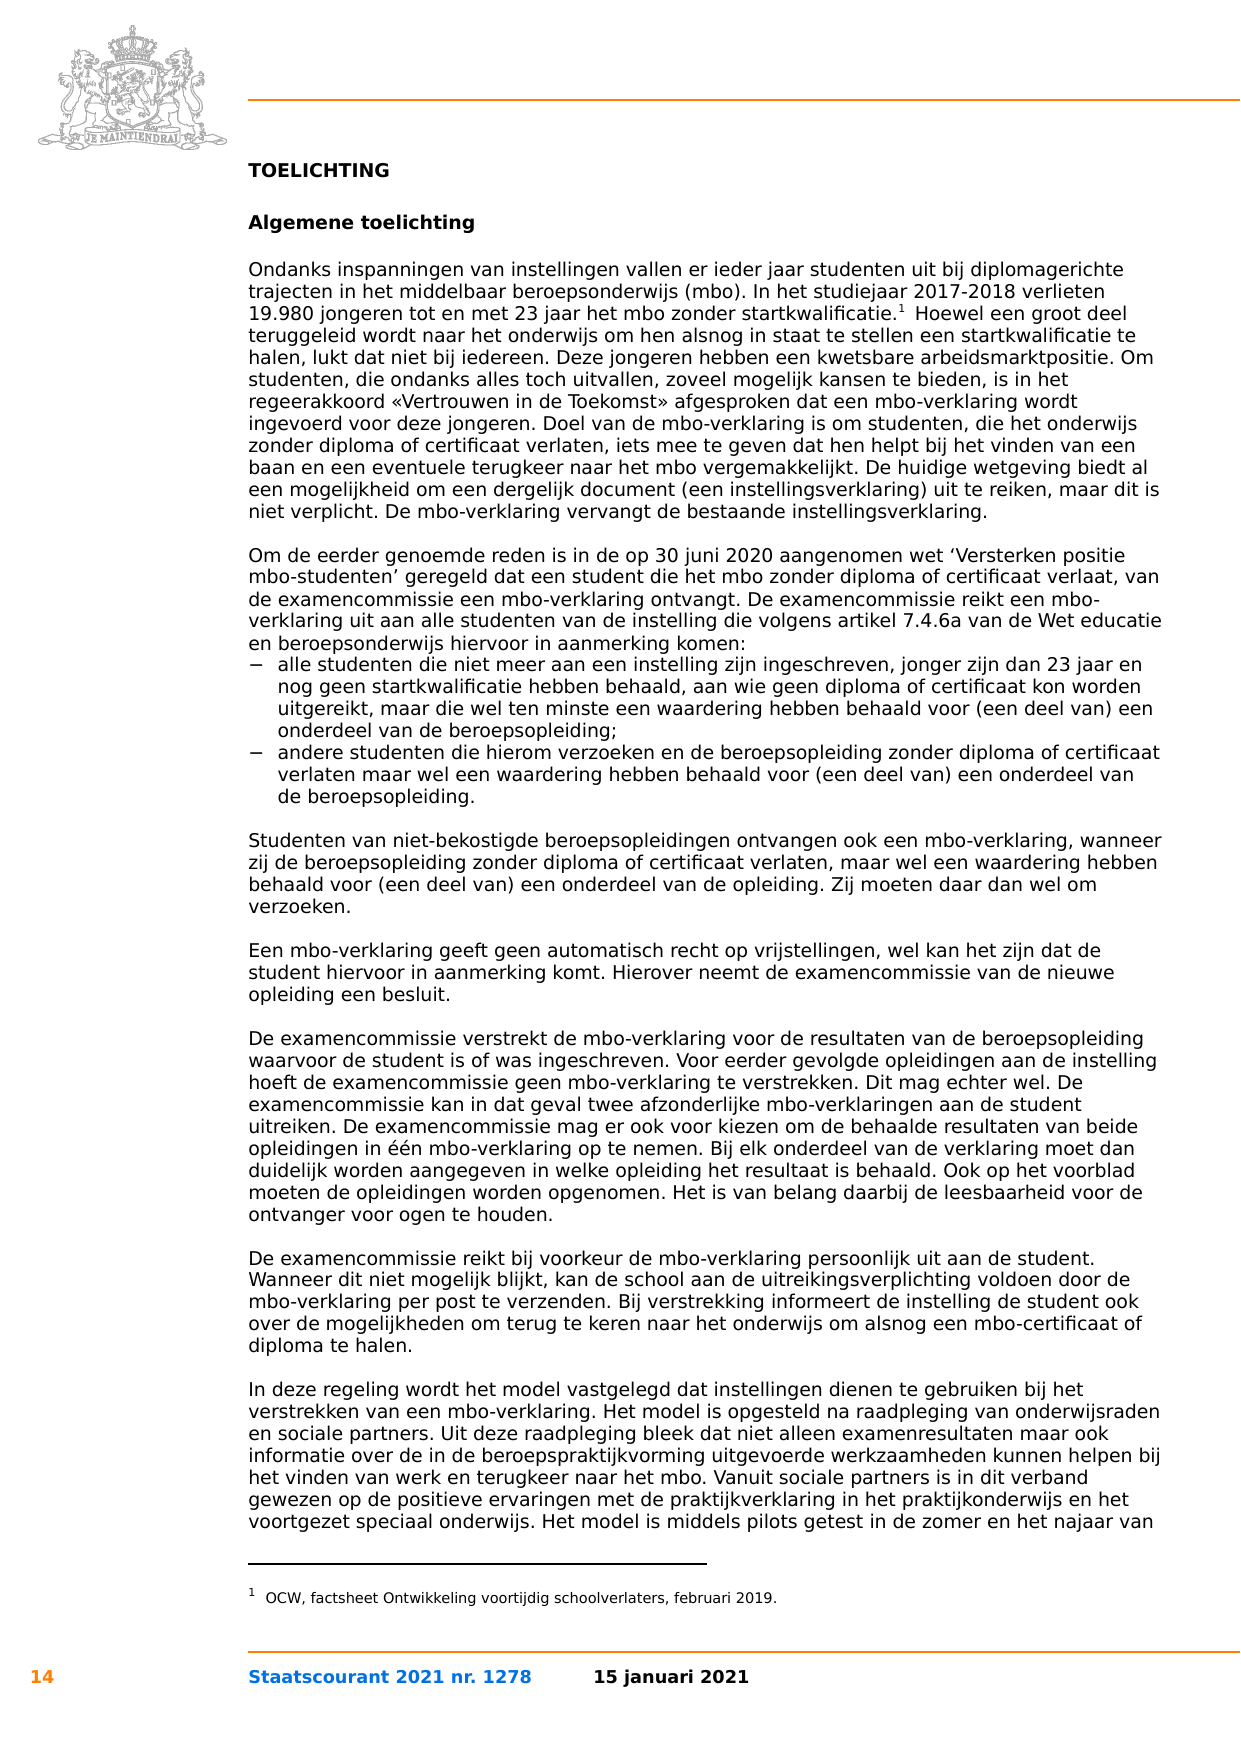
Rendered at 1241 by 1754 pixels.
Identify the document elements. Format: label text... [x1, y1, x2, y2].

text − alle studenten die niet meer aan een instelling zijn ingeschreven, jonger zijn dan 23 jaar en nog geen startkwalificatie hebben behaald, aan wie geen diploma of certificaat kon worden uitgereikt, maar die wel ten minste een waardering hebben behaald voor (een deel van) een onderdeel van de beroepsopleiding; [248, 654, 1163, 742]
text Ondanks inspanningen van instellingen vallen er ieder jaar studenten uit bij diplomagerichte trajecten in het middelbaar beroepsonderwijs (mbo). In het studiejaar 2017-2018 verlieten 19.980 jongeren tot en met 23 jaar het mbo zonder startkwalificatie. Hoewel een groot deel teruggeleid wordt naar het onderwijs om hen alsnog in staat te stellen een startkwalificatie te halen, lukt dat niet bij iedereen. Deze jongeren hebben een kwetsbare arbeidsmarktpositie. Om studenten, die ondanks alles toch uitvallen, zoveel mogelijk kansen te bieden, is in het regeerakkoord «Vertrouwen in de Toekomst» afgesproken dat een mbo-verklaring wordt ingevoerd voor deze jongeren. Doel van de mbo-verklaring is om studenten, die het onderwijs zonder diploma of certificaat verlaten, iets mee te geven dat hen helpt bij het vinden van een baan en een eventuele terugkeer naar het mbo vergemakkelijkt. De huidige wetgeving biedt al een mogelijkheid om een dergelijk document (een instellingsverklaring) uit te reiken, maar dit is niet verplicht. De mbo-verklaring vervangt de bestaande instellingsverklaring. [248, 259, 1163, 523]
subtitle TOELICHTING [248, 160, 1163, 182]
text Een mbo-verklaring geeft geen automatisch recht op vrijstellingen, wel kan het zijn dat de student hiervoor in aanmerking komt. Hierover neemt de examencommissie van de nieuwe opleiding een besluit. [248, 940, 1163, 1006]
picture [38, 25, 227, 150]
text OCW, factsheet Ontwikkeling voortijdig schoolverlaters, februari 2019. [248, 1586, 1163, 1608]
text In deze regeling wordt het model vastgelegd dat instellingen dienen te gebruiken bij het verstrekken van een mbo-verklaring. Het model is opgesteld na raadpleging van onderwijsraden en sociale partners. Uit deze raadpleging bleek dat niet alleen examenresultaten maar ook informatie over de in de beroepspraktijkvorming uitgevoerde werkzaamheden kunnen helpen bij het vinden van werk en terugkeer naar het mbo. Vanuit sociale partners is in dit verband gewezen op de positieve ervaringen met de praktijkverklaring in het praktijkonderwijs en het voortgezet speciaal onderwijs. Het model is middels pilots getest in de zomer en het najaar van [248, 1379, 1163, 1533]
text De examencommissie reikt bij voorkeur de mbo-verklaring persoonlijk uit aan de student. Wanneer dit niet mogelijk blijkt, kan de school aan de uitreikingsverplichting voldoen door de mbo-verklaring per post te verzenden. Bij verstrekking informeert de instelling de student ook over de mogelijkheden om terug te keren naar het onderwijs om alsnog een mbo-certificaat of diploma te halen. [248, 1247, 1163, 1357]
subtitle Algemene toelichting [248, 212, 1163, 234]
text De examencommissie verstrekt de mbo-verklaring voor de resultaten van de beroepsopleiding waarvoor de student is of was ingeschreven. Voor eerder gevolgde opleidingen aan de instelling hoeft de examencommissie geen mbo-verklaring te verstrekken. Dit mag echter wel. De examencommissie kan in dat geval twee afzonderlijke mbo-verklaringen aan de student uitreiken. De examencommissie mag er ook voor kiezen om de behaalde resultaten van beide opleidingen in één mbo-verklaring op te nemen. Bij elk onderdeel van de verklaring moet dan duidelijk worden aangegeven in welke opleiding het resultaat is behaald. Ook op het voorblad moeten de opleidingen worden opgenomen. Het is van belang daarbij de leesbaarheid voor de ontvanger voor ogen te houden. [248, 1028, 1163, 1226]
text − andere studenten die hierom verzoeken en de beroepsopleiding zonder diploma of certificaat verlaten maar wel een waardering hebben behaald voor (een deel van) een onderdeel van de beroepsopleiding. [248, 742, 1163, 808]
text Studenten van niet-bekostigde beroepsopleidingen ontvangen ook een mbo-verklaring, wanneer zij de beroepsopleiding zonder diploma of certificaat verlaten, maar wel een waardering hebben behaald voor (een deel van) een onderdeel van de opleiding. Zij moeten daar dan wel om verzoeken. [248, 830, 1163, 918]
text Om de eerder genoemde reden is in de op 30 juni 2020 aangenomen wet ‘Versterken positie mbo-studenten’ geregeld dat een student die het mbo zonder diploma of certificaat verlaat, van de examencommissie een mbo-verklaring ontvangt. De examencommissie reikt een mbo-verklaring uit aan alle studenten van de instelling die volgens artikel 7.4.6a van de Wet educatie en beroepsonderwijs hiervoor in aanmerking komen: [248, 544, 1163, 654]
